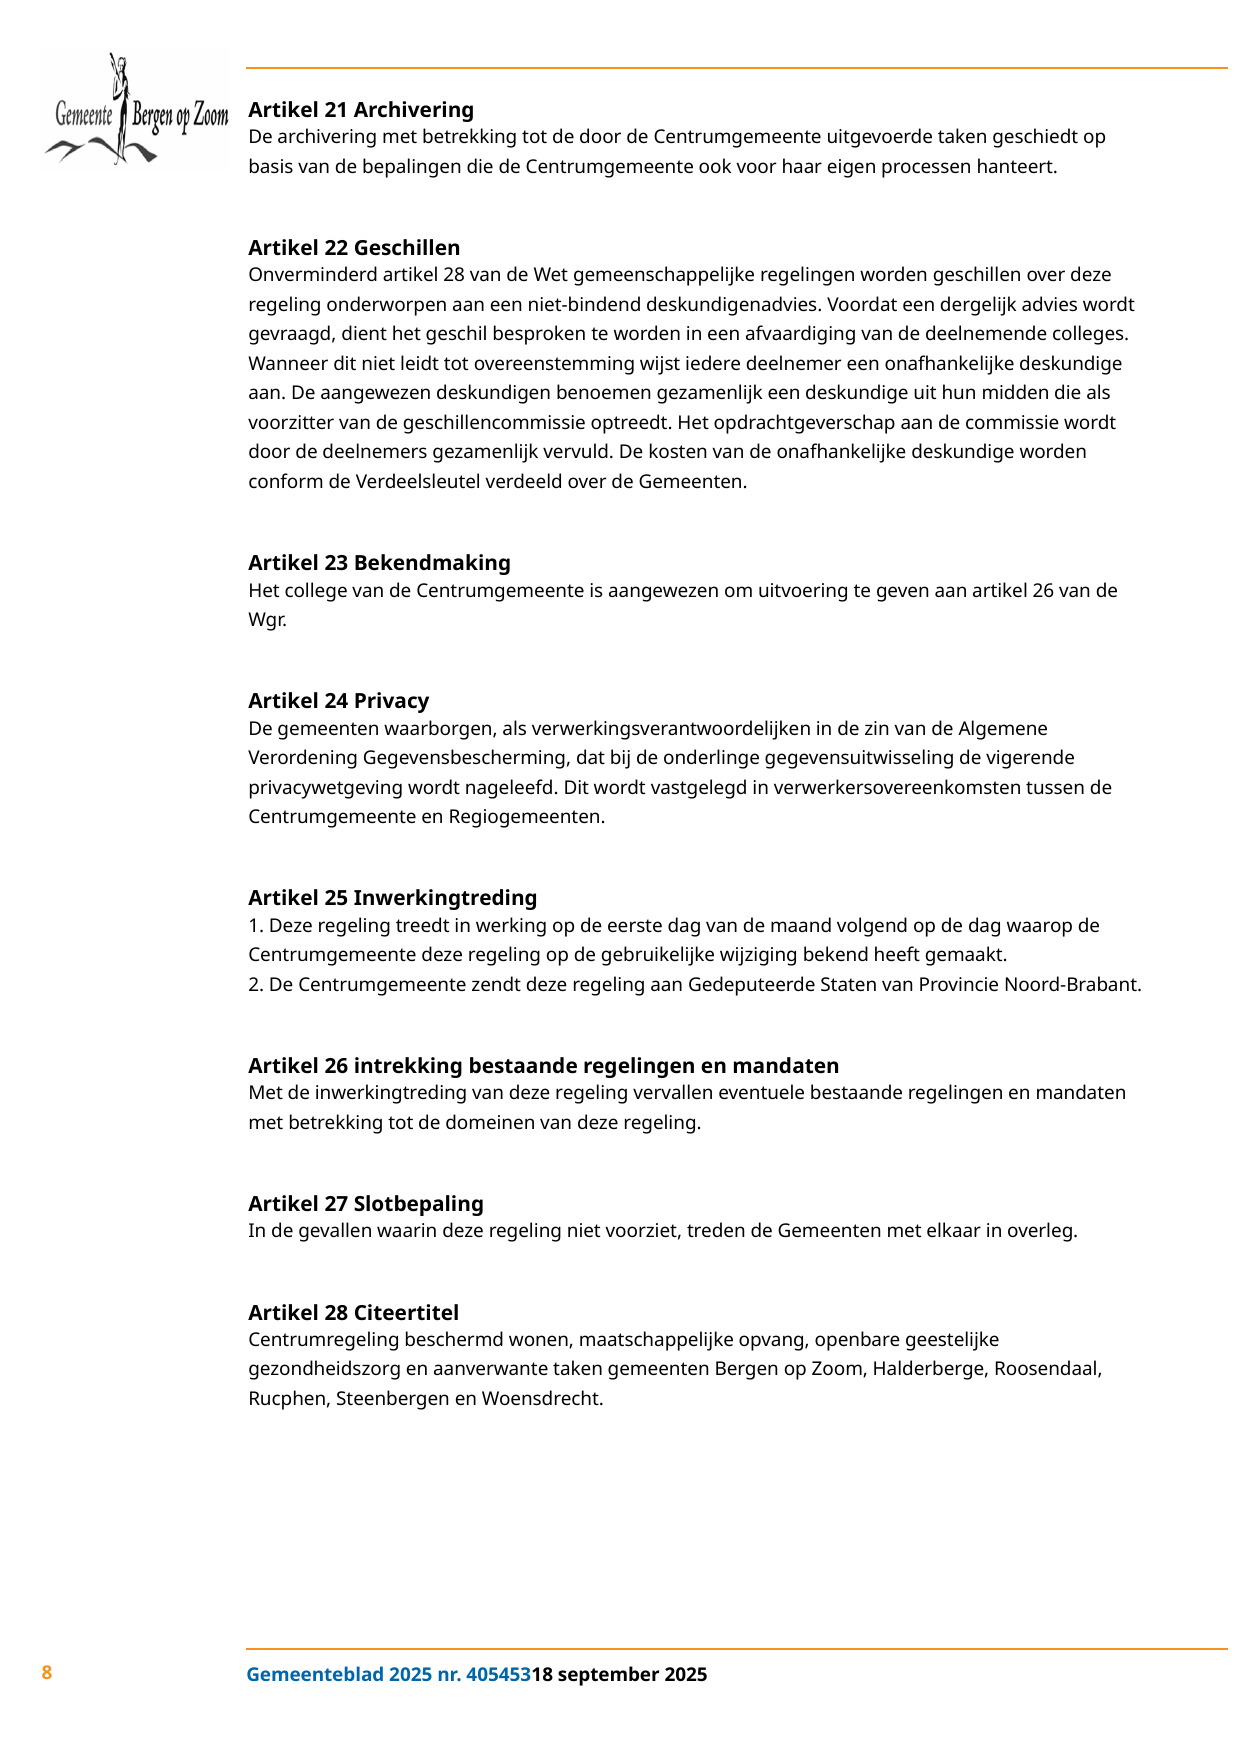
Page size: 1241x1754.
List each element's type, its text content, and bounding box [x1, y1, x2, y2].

text 2. De Centrumgemeente zendt deze regeling aan Gedeputeerde Staten van Provincie Noord-Brabant. [248, 971, 1152, 997]
picture [41, 47, 231, 172]
text De archivering met betrekking tot de door de Centrumgemeente uitgevoerde taken geschiedt op basis van de bepalingen die de Centrumgemeente ook voor haar eigen processen hanteert. [248, 123, 1152, 178]
text 1. Deze regeling treedt in werking op de eerste dag van de maand volgend op de dag waarop de Centrumgemeente deze regeling op de gebruikelijke wijziging bekend heeft gemaakt. [248, 912, 1152, 967]
text Artikel 28 Citeertitel [248, 1298, 1152, 1326]
text Artikel 26 intrekking bestaande regelingen en mandaten [248, 1051, 1152, 1079]
text Artikel 25 Inwerkingtreding [248, 883, 1152, 912]
text Centrumregeling beschermd wonen, maatschappelijke opvang, openbare geestelijke gezondheidszorg en aanverwante taken gemeenten Bergen op Zoom, Halderberge, Roosendaal, Rucphen, Steenbergen en Woensdrecht. [248, 1326, 1152, 1411]
text Artikel 21 Archivering [248, 95, 1152, 123]
text Artikel 27 Slotbepaling [248, 1189, 1152, 1218]
text Het college van de Centrumgemeente is aangewezen om uitvoering te geven aan artikel 26 van de Wgr. [248, 577, 1152, 632]
text Artikel 23 Bekendmaking [248, 548, 1152, 577]
text In de gevallen waarin deze regeling niet voorziet, treden de Gemeenten met elkaar in overleg. [248, 1218, 1152, 1243]
text Met de inwerkingtreding van deze regeling vervallen eventuele bestaande regelingen en mandaten met betrekking tot de domeinen van deze regeling. [248, 1079, 1152, 1135]
text Artikel 24 Privacy [248, 686, 1152, 715]
text Artikel 22 Geschillen [248, 233, 1152, 261]
text De gemeenten waarborgen, als verwerkingsverantwoordelijken in de zin van de Algemene Verordening Gegevensbescherming, dat bij de onderlinge gegevensuitwisseling de vigerende privacywetgeving wordt nageleefd. Dit wordt vastgelegd in verwerkersovereenkomsten tussen de Centrumgemeente en Regiogemeenten. [248, 715, 1152, 829]
text Onverminderd artikel 28 van de Wet gemeenschappelijke regelingen worden geschillen over deze regeling onderworpen aan een niet-bindend deskundigenadvies. Voordat een dergelijk advies wordt gevraagd, dient het geschil besproken te worden in een afvaardiging van de deelnemende colleges. Wanneer dit niet leidt tot overeenstemming wijst iedere deelnemer een onafhankelijke deskundige aan. De aangewezen deskundigen benoemen gezamenlijk een deskundige uit hun midden die als voorzitter van de geschillencommissie optreedt. Het opdrachtgeverschap aan de commissie wordt door de deelnemers gezamenlijk vervuld. De kosten van de onafhankelijke deskundige worden conform de Verdeelsleutel verdeeld over de Gemeenten. [248, 261, 1152, 494]
